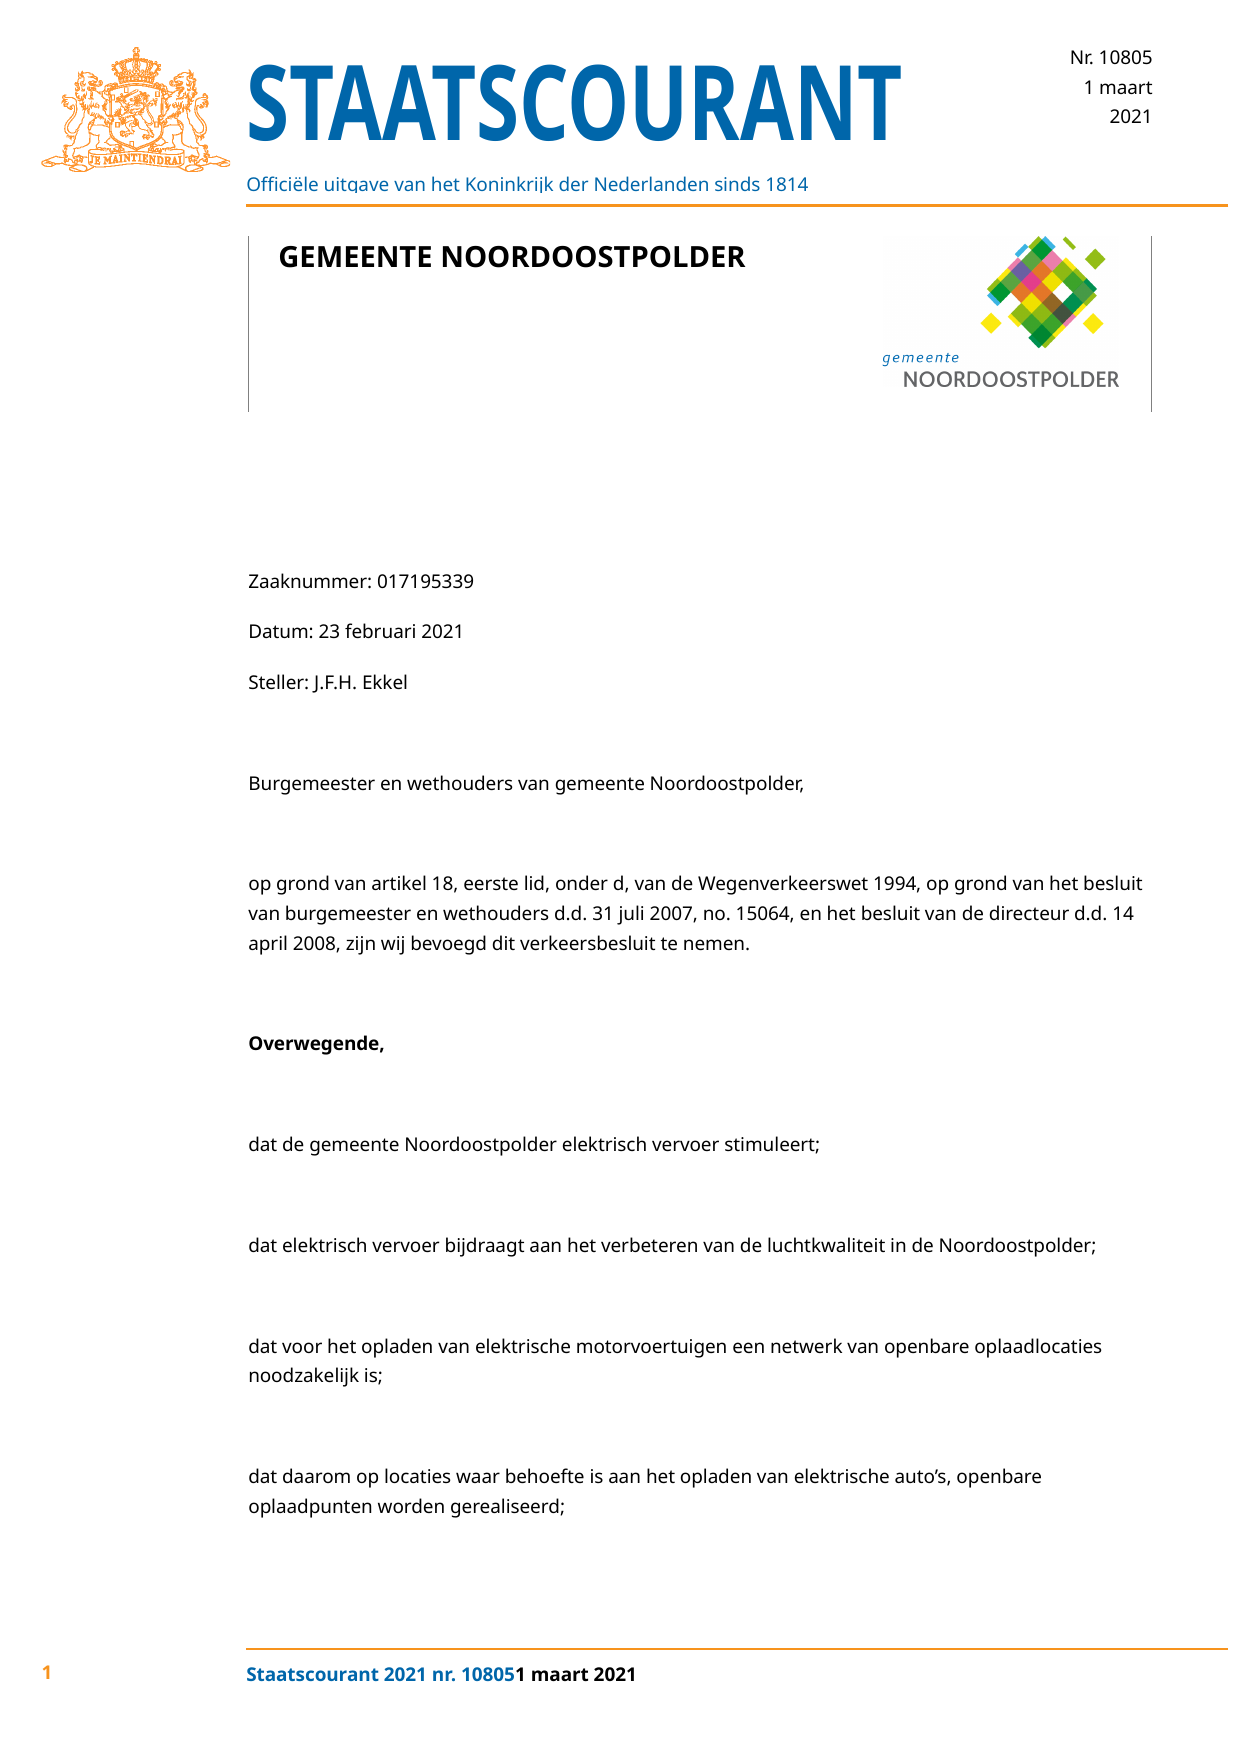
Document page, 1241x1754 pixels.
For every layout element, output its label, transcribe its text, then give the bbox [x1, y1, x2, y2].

text Zaaknummer: 017195339 [248, 568, 1152, 594]
picture [882, 236, 1119, 387]
text Burgemeester en wethouders van gemeente Noordoostpolder, [248, 770, 1152, 795]
picture [41, 47, 231, 172]
text Datum: 23 februari 2021 [248, 618, 1152, 644]
text Overwegende, [248, 1031, 1152, 1056]
text dat voor het opladen van elektrische motorvoertuigen een netwerk van openbare oplaadlocaties noodzakelijk is; [248, 1333, 1152, 1388]
text op grond van artikel 18, eerste lid, onder d, van de Wegenverkeerswet 1994, op grond van het besluit van burgemeester en wethouders d.d. 31 juli 2007, no. 15064, en het besluit van de directeur d.d. 14 april 2008, zijn wij bevoegd dit verkeersbesluit te nemen. [248, 871, 1152, 955]
table_header [850, 236, 1151, 412]
text dat daarom op locaties waar behoefte is aan het opladen van elektrische auto’s, openbare oplaadpunten worden gerealiseerd; [248, 1463, 1152, 1519]
text dat elektrisch vervoer bijdraagt aan het verbeteren van de luchtkwaliteit in de Noordoostpolder; [248, 1232, 1152, 1258]
table_header GEMEENTE NOORDOOSTPOLDER [249, 236, 850, 412]
text Steller: J.F.H. Ekkel [248, 669, 1152, 694]
text dat de gemeente Noordoostpolder elektrisch vervoer stimuleert; [248, 1131, 1152, 1157]
